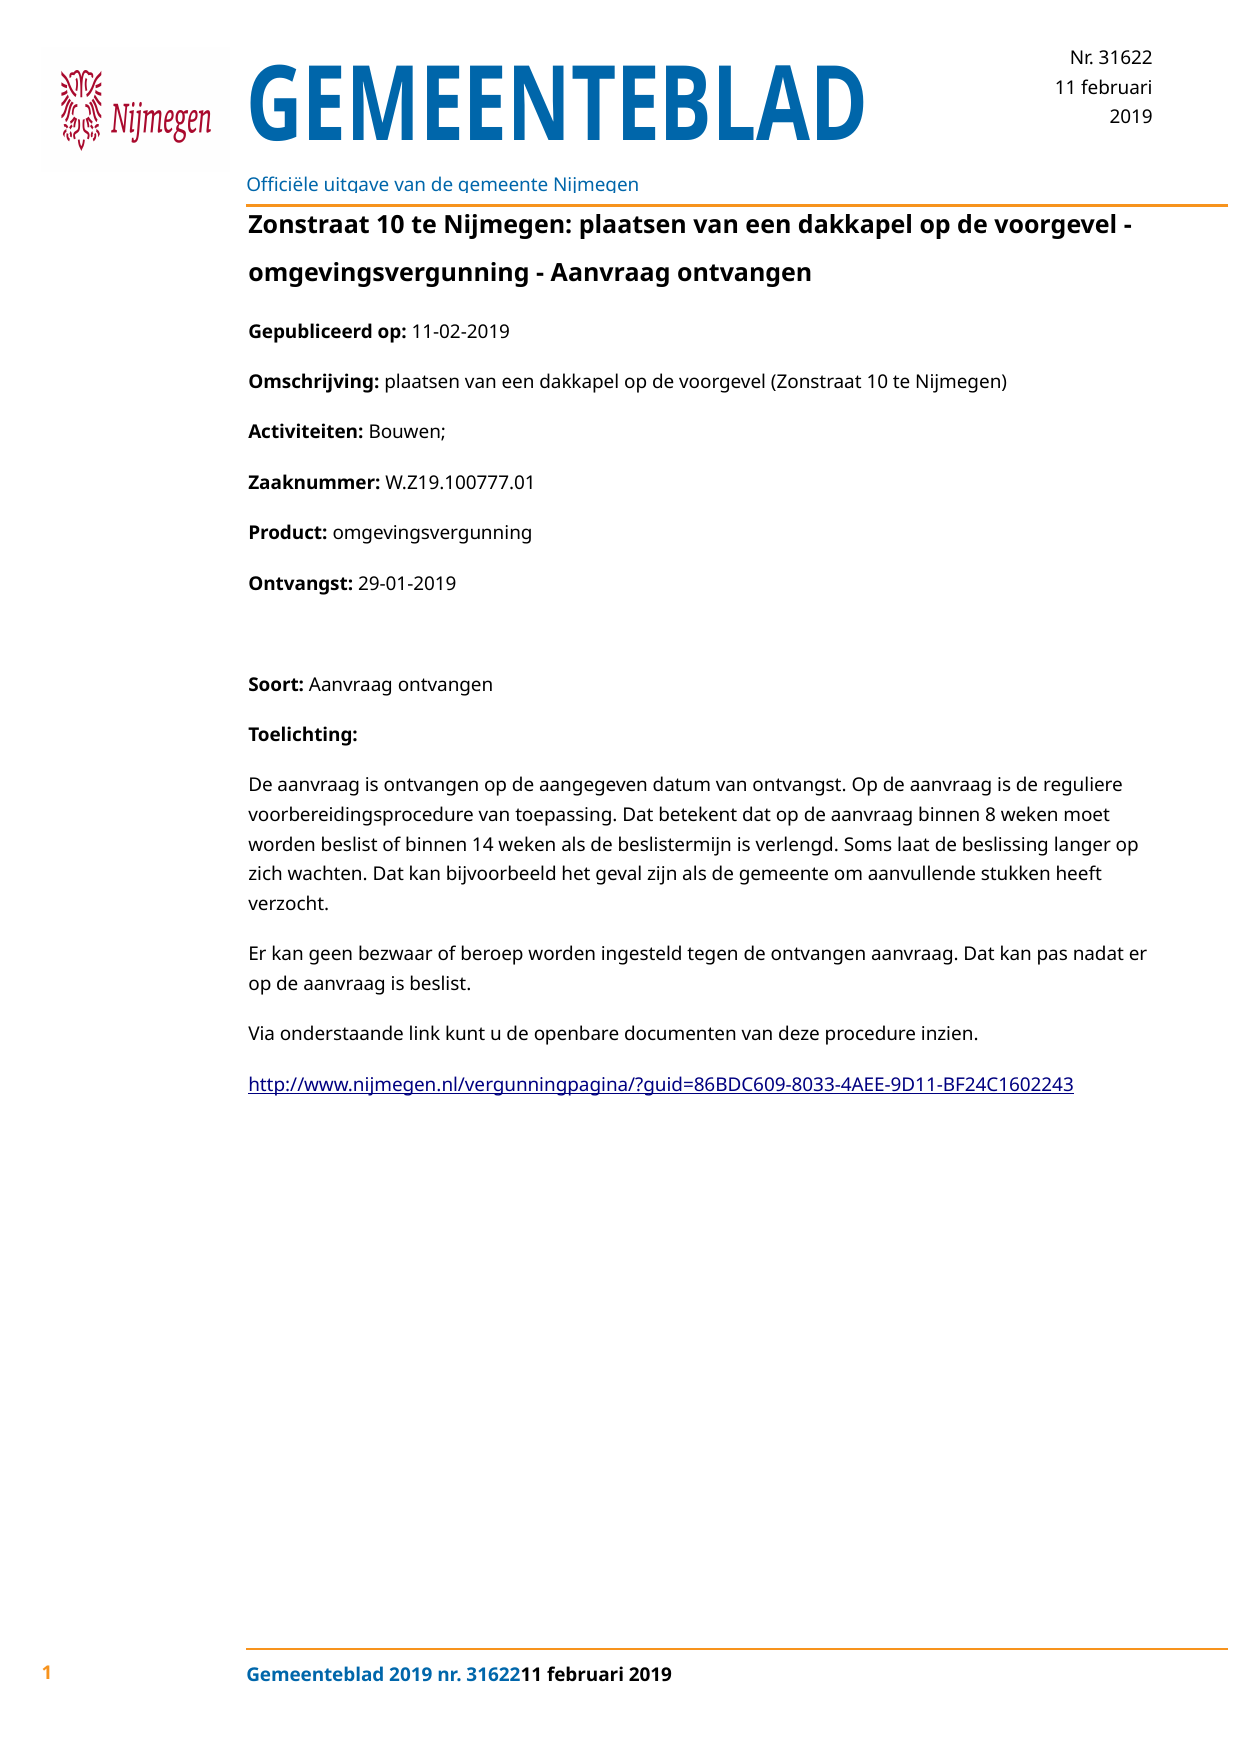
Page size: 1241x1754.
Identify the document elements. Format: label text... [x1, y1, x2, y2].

text Omschrijving: plaatsen van een dakkapel op de voorgevel (Zonstraat 10 te Nijmegen) [248, 368, 1152, 394]
text Product: omgevingsvergunning [248, 519, 1152, 545]
text Activiteiten: Bouwen; [248, 419, 1152, 444]
text Ontvangst: 29-01-2019 [248, 570, 1152, 596]
text Zaaknummer: W.Z19.100777.01 [248, 469, 1152, 495]
text http://www.nijmegen.nl/vergunningpagina/?guid=86BDC609-8033-4AEE-9D11-BF24C1602243 [248, 1071, 1152, 1097]
picture [41, 47, 231, 172]
text De aanvraag is ontvangen op de aangegeven datum van ontvangst. Op de aanvraag is de reguliere voorbereidingsprocedure van toepassing. Dat betekent dat op de aanvraag binnen 8 weken moet worden beslist of binnen 14 weken als de beslistermijn is verlengd. Soms laat de beslissing langer op zich wachten. Dat kan bijvoorbeeld het geval zijn als de gemeente om aanvullende stukken heeft verzocht. [248, 772, 1152, 916]
text Gepubliceerd op: 11-02-2019 [248, 318, 1152, 344]
text Soort: Aanvraag ontvangen [248, 671, 1152, 697]
text Er kan geen bezwaar of beroep worden ingesteld tegen de ontvangen aanvraag. Dat kan pas nadat er op de aanvraag is beslist. [248, 940, 1152, 996]
text Zonstraat 10 te Nijmegen: plaatsen van een dakkapel op de voorgevel - omgevingsvergunning - Aanvraag ontvangen [248, 207, 1152, 288]
text Via onderstaande link kunt u de openbare documenten van deze procedure inzien. [248, 1020, 1152, 1046]
text Toelichting: [248, 721, 1152, 747]
